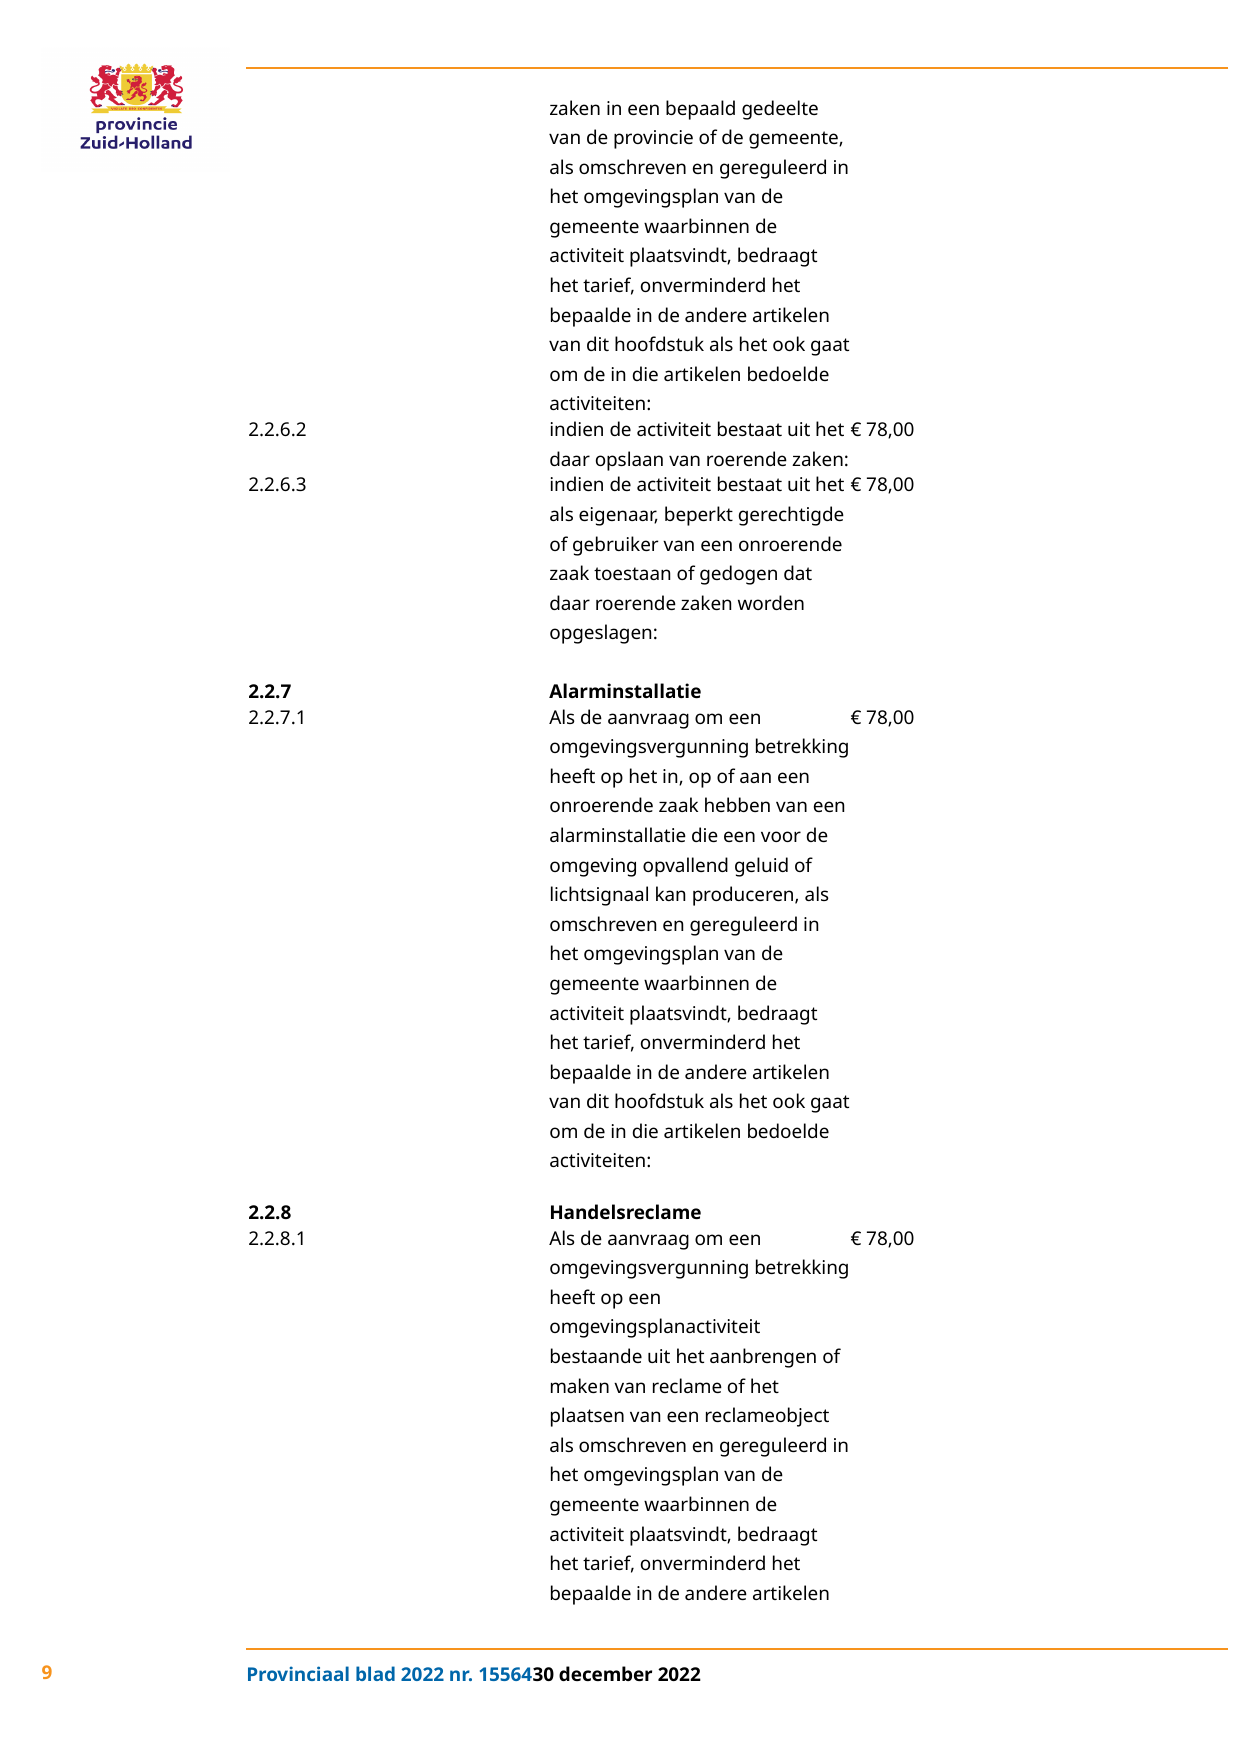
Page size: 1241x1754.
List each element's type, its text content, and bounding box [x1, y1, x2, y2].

table_cell € 78,00 [850, 416, 1152, 472]
table_cell € 78,00 [850, 1225, 1152, 1606]
table_cell 2.2.6.2 [248, 416, 549, 472]
table_cell [850, 95, 1152, 416]
table_cell Als de aanvraag om een omgevingsvergunning betrekking heeft op het in, op of aan een onroerende zaak hebben van een alarminstallatie die een voor de omgeving opvallend geluid of lichtsignaal kan produceren, als omschreven en gereguleerd in het omgevingsplan van de gemeente waarbinnen de activiteit plaatsvindt, bedraagt het tarief, onverminderd het bepaalde in de andere artikelen van dit hoofdstuk als het ook gaat om de in die artikelen bedoelde activiteiten: [549, 704, 850, 1173]
table_cell 2.2.8 [248, 1199, 549, 1225]
table_cell [850, 1199, 1152, 1225]
table_cell Handelsreclame [549, 1199, 850, 1225]
table_cell [248, 1174, 549, 1199]
table_cell [248, 95, 549, 416]
table_cell indien de activiteit bestaat uit het als eigenaar, beperkt gerechtigde of gebruiker van een onroerende zaak toestaan of gedogen dat daar roerende zaken worden opgeslagen: [549, 472, 850, 645]
table_cell 2.2.6.3 [248, 472, 549, 645]
table_cell 2.2.7.1 [248, 704, 549, 1173]
table_cell indien de activiteit bestaat uit het daar opslaan van roerende zaken: [549, 416, 850, 472]
table_cell 2.2.8.1 [248, 1225, 549, 1606]
table_header Alarminstallatie [549, 678, 850, 704]
table_cell € 78,00 [850, 704, 1152, 1173]
table_cell [850, 1174, 1152, 1199]
table_cell [549, 1174, 850, 1199]
table_cell € 78,00 [850, 472, 1152, 645]
picture [41, 47, 231, 172]
table_cell Als de aanvraag om een omgevingsvergunning betrekking heeft op een omgevingsplanactiviteit bestaande uit het aanbrengen of maken van reclame of het plaatsen van een reclameobject als omschreven en gereguleerd in het omgevingsplan van de gemeente waarbinnen de activiteit plaatsvindt, bedraagt het tarief, onverminderd het bepaalde in de andere artikelen [549, 1225, 850, 1606]
table_cell zaken in een bepaald gedeelte van de provincie of de gemeente, als omschreven en gereguleerd in het omgevingsplan van de gemeente waarbinnen de activiteit plaatsvindt, bedraagt het tarief, onverminderd het bepaalde in de andere artikelen van dit hoofdstuk als het ook gaat om de in die artikelen bedoelde activiteiten: [549, 95, 850, 416]
table_header 2.2.7 [248, 678, 549, 704]
table_header [850, 678, 1152, 704]
